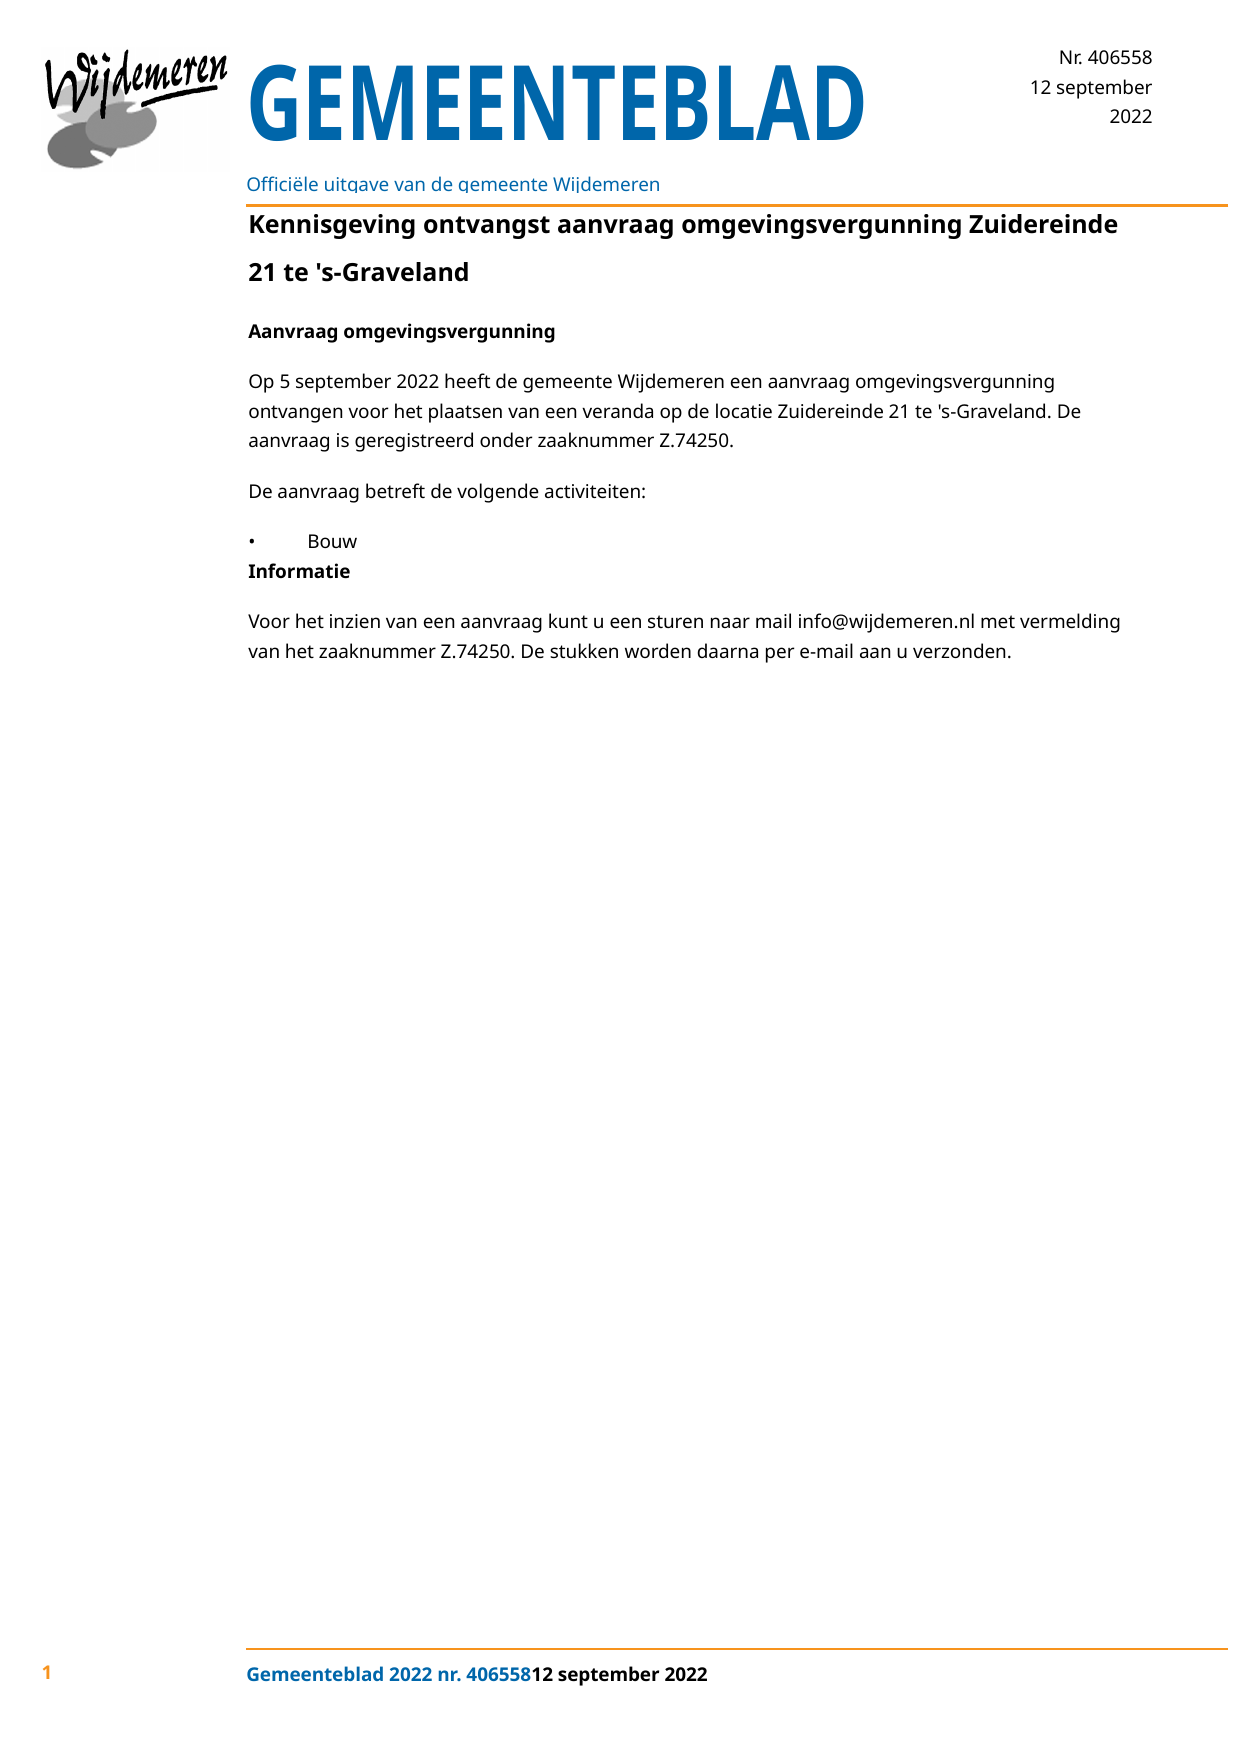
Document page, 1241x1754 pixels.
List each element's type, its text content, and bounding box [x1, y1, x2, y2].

list Bouw [248, 528, 1152, 554]
text Voor het inzien van een aanvraag kunt u een sturen naar mail info@wijdemeren.nl met vermelding van het zaaknummer Z.74250. De stukken worden daarna per e-mail aan u verzonden. [248, 608, 1152, 664]
text De aanvraag betreft de volgende activiteiten: [248, 478, 1152, 504]
text Aanvraag omgevingsvergunning [248, 318, 1152, 344]
text Kennisgeving ontvangst aanvraag omgevingsvergunning Zuidereinde 21 te 's-Graveland [248, 207, 1152, 288]
picture [41, 47, 231, 172]
text Informatie [248, 558, 1152, 584]
text Op 5 september 2022 heeft de gemeente Wijdemeren een aanvraag omgevingsvergunning ontvangen voor het plaatsen van een veranda op de locatie Zuidereinde 21 te 's-Graveland. De aanvraag is geregistreerd onder zaaknummer Z.74250. [248, 368, 1152, 453]
